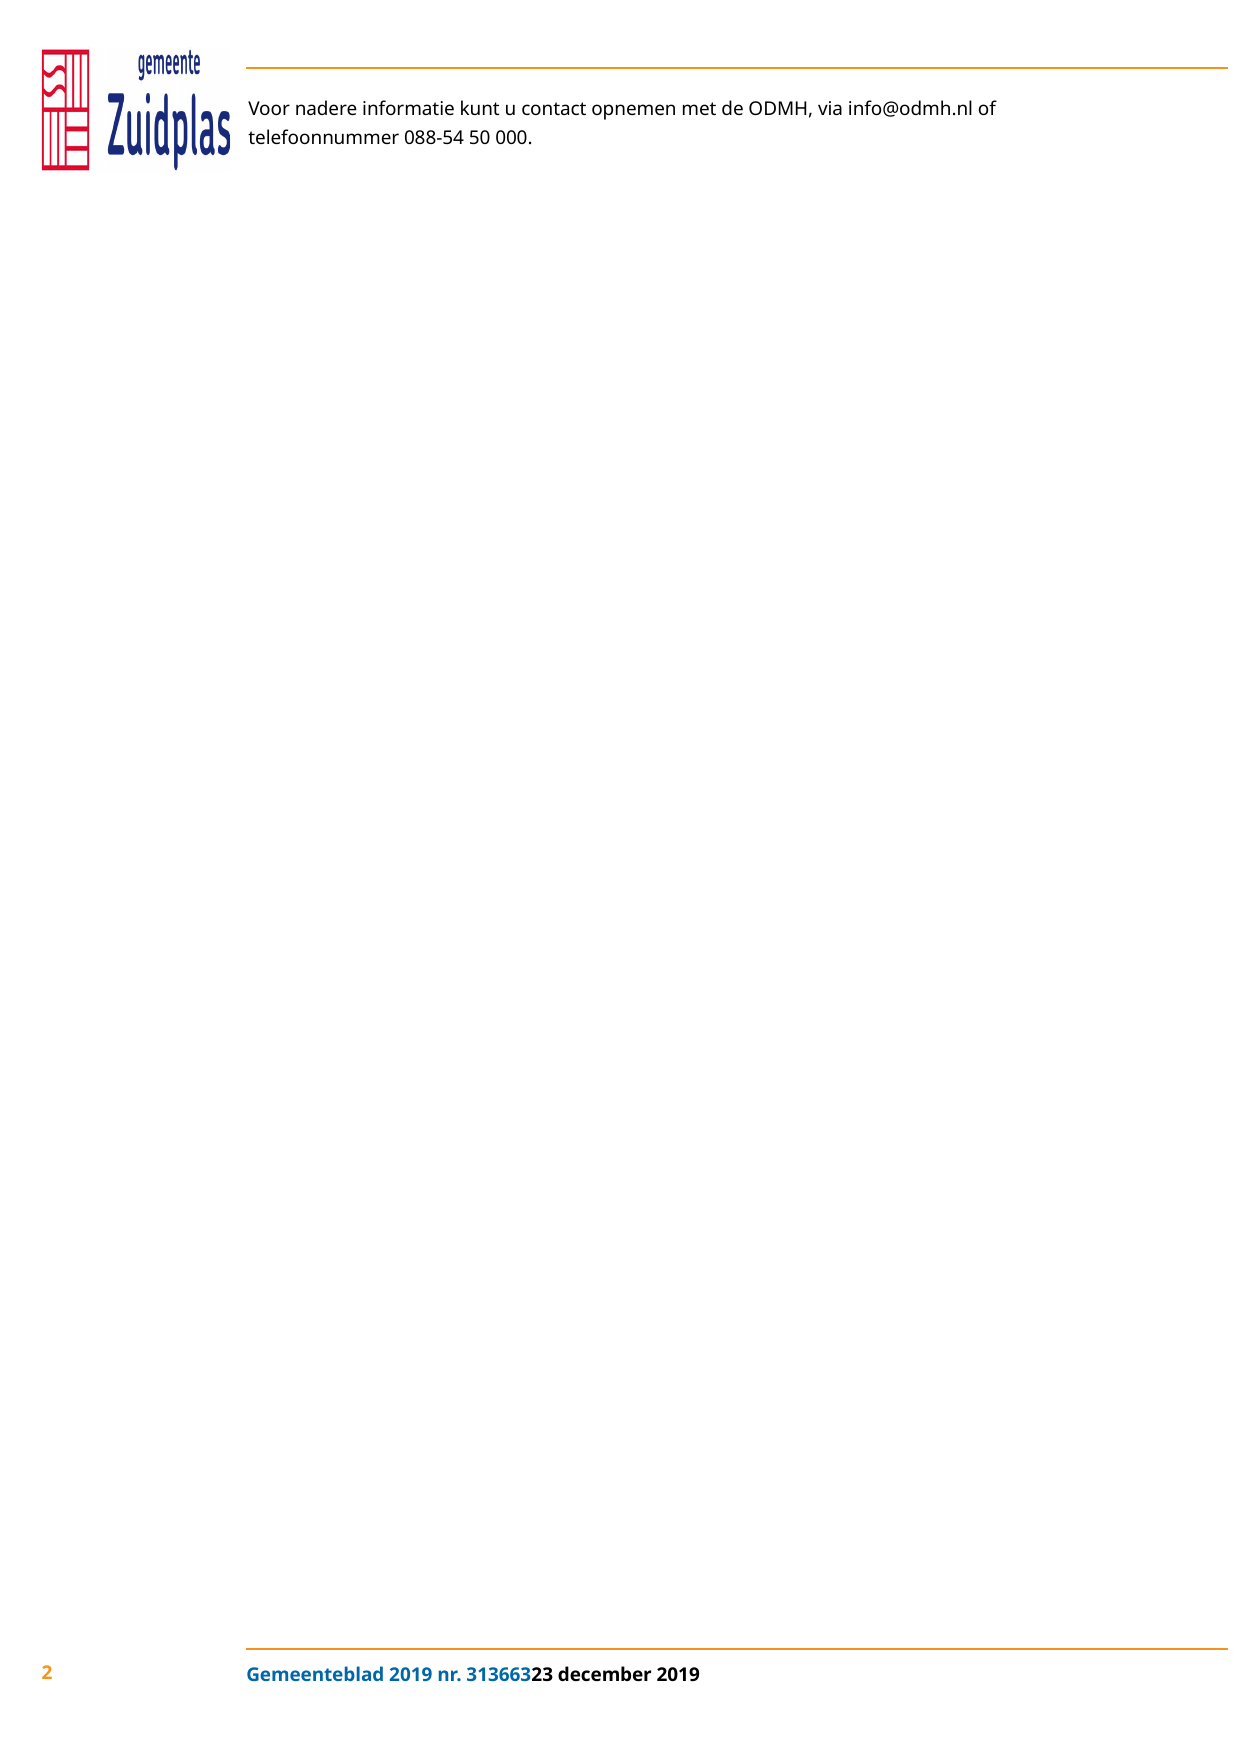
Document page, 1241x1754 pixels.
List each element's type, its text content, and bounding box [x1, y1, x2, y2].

text Voor nadere informatie kunt u contact opnemen met de ODMH, via info@odmh.nl of telefoonnummer 088-54 50 000. [248, 95, 1152, 150]
picture [41, 47, 231, 172]
